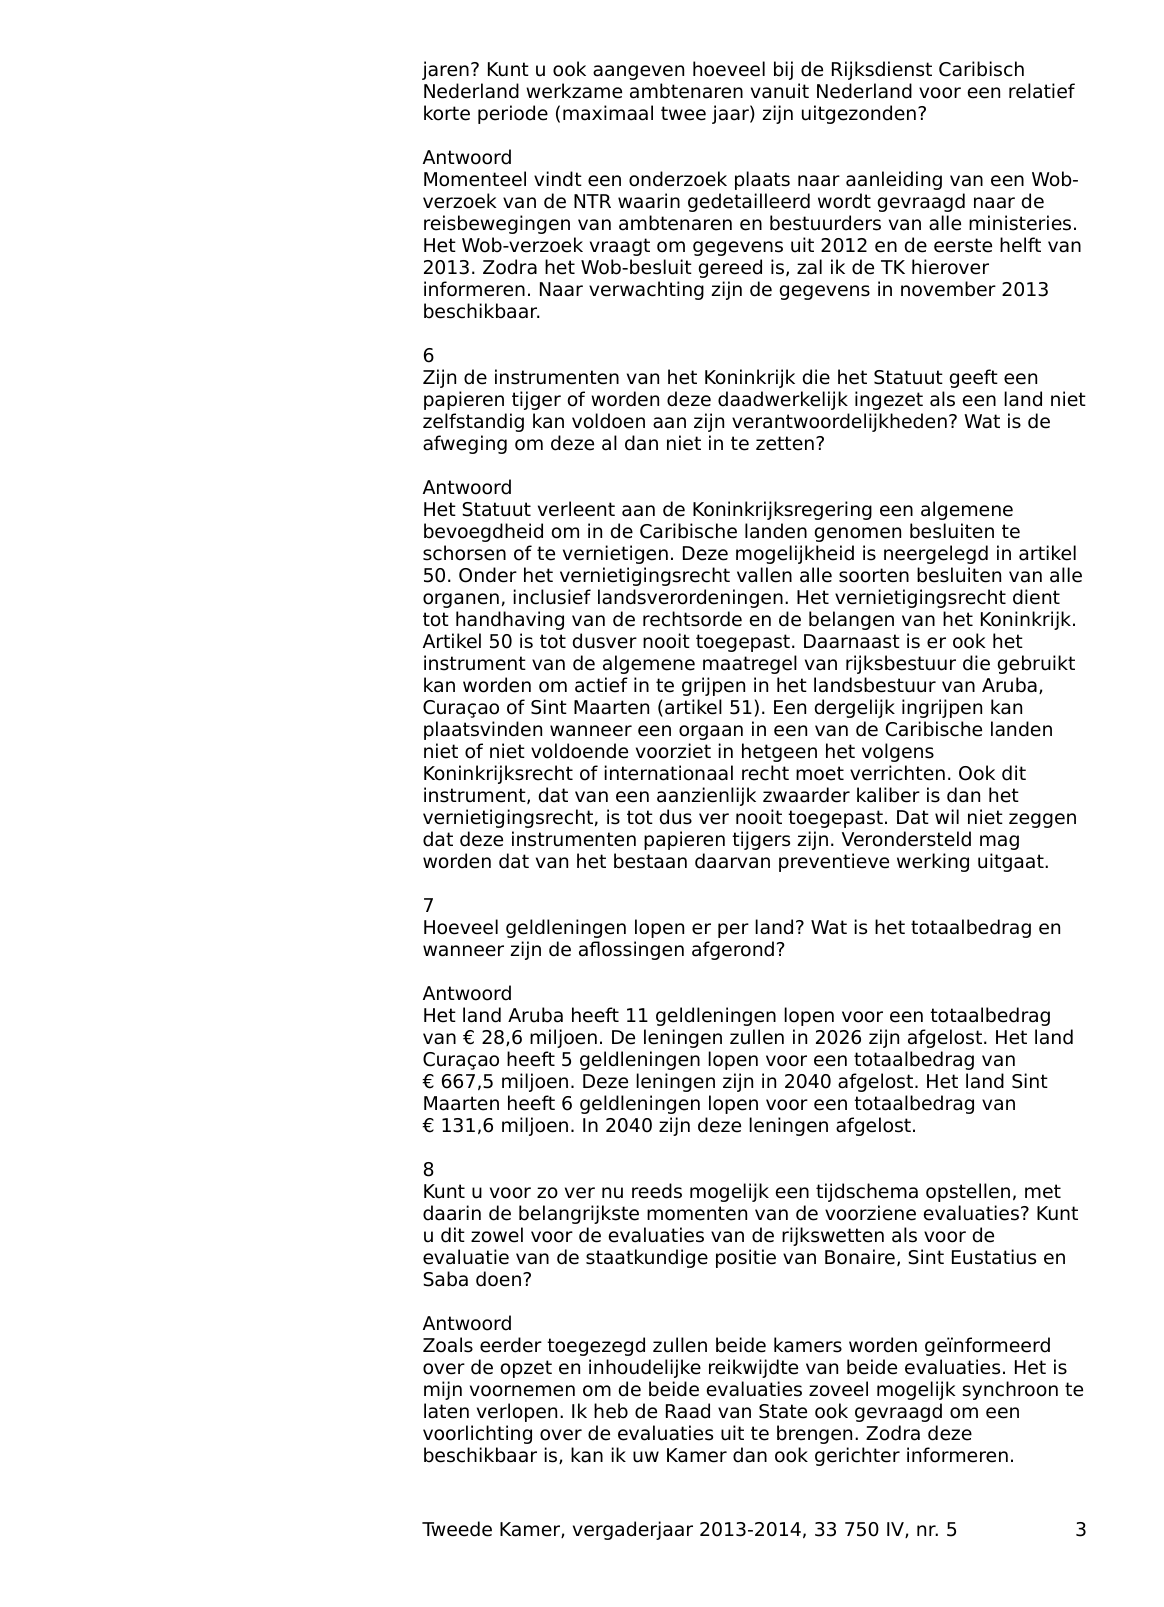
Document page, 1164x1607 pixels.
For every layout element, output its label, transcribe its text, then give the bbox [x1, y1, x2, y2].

text Kunt u voor zo ver nu reeds mogelijk een tijdschema opstellen, met daarin de belangrijkste momenten van de voorziene evaluaties? Kunt u dit zowel voor de evaluaties van de rijkswetten als voor de evaluatie van de staatkundige positie van Bonaire, Sint Eustatius en Saba doen? [422, 1181, 1087, 1291]
text Het land Aruba heeft 11 geldleningen lopen voor een totaalbedrag van € 28,6 miljoen. De leningen zullen in 2026 zijn afgelost. Het land Curaçao heeft 5 geldleningen lopen voor een totaalbedrag van € 667,5 miljoen. Deze leningen zijn in 2040 afgelost. Het land Sint Maarten heeft 6 geldleningen lopen voor een totaalbedrag van € 131,6 miljoen. In 2040 zijn deze leningen afgelost. [422, 1005, 1087, 1137]
text Antwoord [422, 983, 1087, 1005]
text Momenteel vindt een onderzoek plaats naar aanleiding van een Wob-verzoek van de NTR waarin gedetailleerd wordt gevraagd naar de reisbewegingen van ambtenaren en bestuurders van alle ministeries. Het Wob-verzoek vraagt om gegevens uit 2012 en de eerste helft van 2013. Zodra het Wob-besluit gereed is, zal ik de TK hierover informeren. Naar verwachting zijn de gegevens in november 2013 beschikbaar. [422, 169, 1087, 323]
text jaren? Kunt u ook aangeven hoeveel bij de Rijksdienst Caribisch Nederland werkzame ambtenaren vanuit Nederland voor een relatief korte periode (maximaal twee jaar) zijn uitgezonden? [422, 59, 1087, 125]
text Zijn de instrumenten van het Koninkrijk die het Statuut geeft een papieren tijger of worden deze daadwerkelijk ingezet als een land niet zelfstandig kan voldoen aan zijn verantwoordelijkheden? Wat is de afweging om deze al dan niet in te zetten? [422, 367, 1087, 455]
text Het Statuut verleent aan de Koninkrijksregering een algemene bevoegdheid om in de Caribische landen genomen besluiten te schorsen of te vernietigen. Deze mogelijkheid is neergelegd in artikel 50. Onder het vernietigingsrecht vallen alle soorten besluiten van alle organen, inclusief landsverordeningen. Het vernietigingsrecht dient tot handhaving van de rechtsorde en de belangen van het Koninkrijk. Artikel 50 is tot dusver nooit toegepast. Daarnaast is er ook het instrument van de algemene maatregel van rijksbestuur die gebruikt kan worden om actief in te grijpen in het landsbestuur van Aruba, Curaçao of Sint Maarten (artikel 51). Een dergelijk ingrijpen kan plaatsvinden wanneer een orgaan in een van de Caribische landen niet of niet voldoende voorziet in hetgeen het volgens Koninkrijksrecht of internationaal recht moet verrichten. Ook dit instrument, dat van een aanzienlijk zwaarder kaliber is dan het vernietigingsrecht, is tot dus ver nooit toegepast. Dat wil niet zeggen dat deze instrumenten papieren tijgers zijn. Verondersteld mag worden dat van het bestaan daarvan preventieve werking uitgaat. [422, 499, 1087, 873]
text 7 [422, 895, 1087, 917]
text 6 [422, 345, 1087, 367]
text Antwoord [422, 147, 1087, 169]
text Antwoord [422, 477, 1087, 499]
text Zoals eerder toegezegd zullen beide kamers worden geïnformeerd over de opzet en inhoudelijke reikwijdte van beide evaluaties. Het is mijn voornemen om de beide evaluaties zoveel mogelijk synchroon te laten verlopen. Ik heb de Raad van State ook gevraagd om een voorlichting over de evaluaties uit te brengen. Zodra deze beschikbaar is, kan ik uw Kamer dan ook gerichter informeren. [422, 1335, 1087, 1467]
text 8 [422, 1159, 1087, 1181]
text Antwoord [422, 1313, 1087, 1335]
text Hoeveel geldleningen lopen er per land? Wat is het totaalbedrag en wanneer zijn de aflossingen afgerond? [422, 917, 1087, 961]
